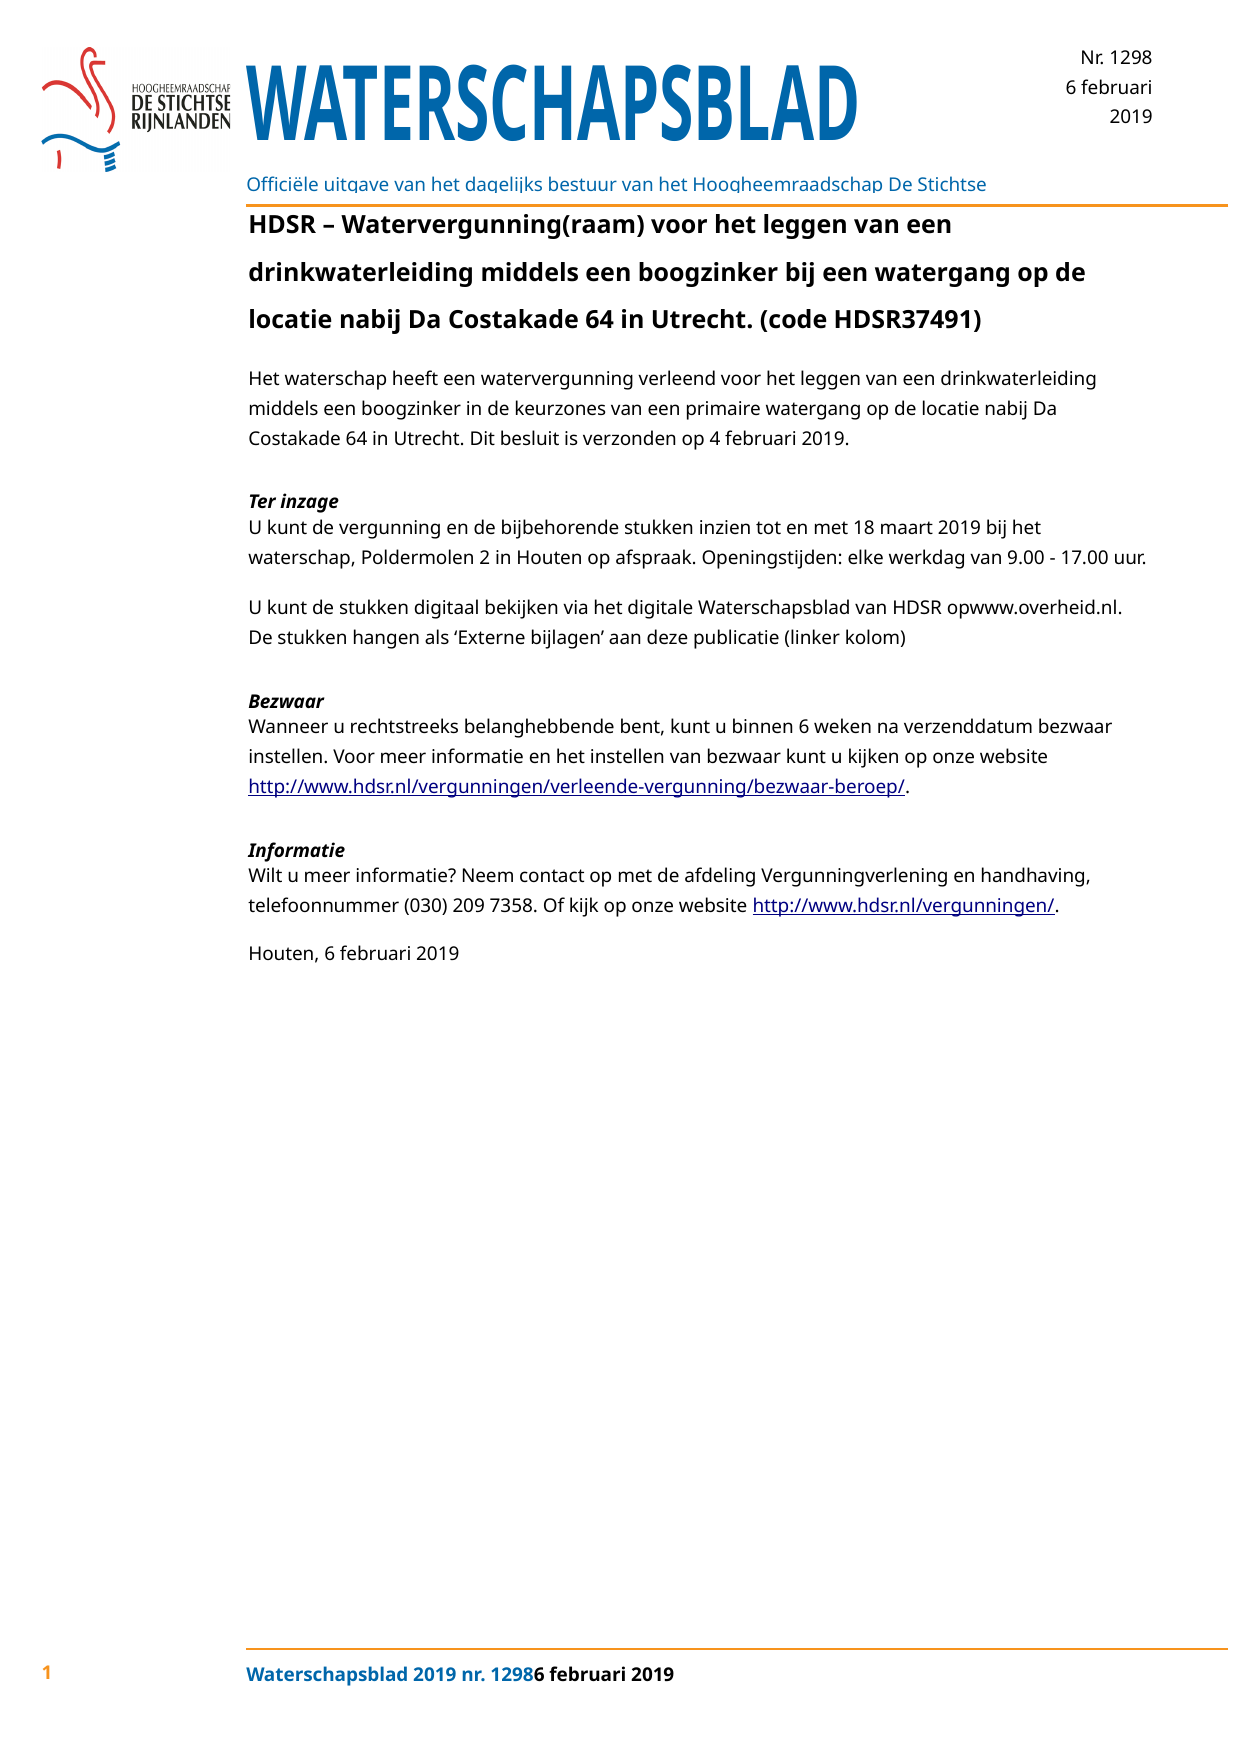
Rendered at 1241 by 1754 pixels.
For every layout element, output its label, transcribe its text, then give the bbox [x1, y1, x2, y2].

text U kunt de vergunning en de bijbehorende stukken inzien tot en met 18 maart 2019 bij het waterschap, Poldermolen 2 in Houten op afspraak. Openingstijden: elke werkdag van 9.00 - 17.00 uur. [248, 514, 1152, 570]
text Wanneer u rechtstreeks belanghebbende bent, kunt u binnen 6 weken na verzenddatum bezwaar instellen. Voor meer informatie en het instellen van bezwaar kunt u kijken op onze website http://www.hdsr.nl/vergunningen/verleende-vergunning/bezwaar-beroep/. [248, 714, 1152, 798]
text Bezwaar [248, 688, 1152, 714]
text Wilt u meer informatie? Neem contact op met de afdeling Vergunningverlening en handhaving, telefoonnummer (030) 209 7358. Of kijk op onze website http://www.hdsr.nl/vergunningen/. [248, 862, 1152, 918]
text HDSR – Watervergunning(raam) voor het leggen van een drinkwaterleiding middels een boogzinker bij een watergang op de locatie nabij Da Costakade 64 in Utrecht. (code HDSR37491) [248, 207, 1152, 336]
text Informatie [248, 837, 1152, 862]
picture [41, 47, 231, 172]
text Houten, 6 februari 2019 [248, 940, 1152, 966]
text Ter inzage [248, 489, 1152, 514]
text Het waterschap heeft een watervergunning verleend voor het leggen van een drinkwaterleiding middels een boogzinker in de keurzones van een primaire watergang op de locatie nabij Da Costakade 64 in Utrecht. Dit besluit is verzonden op 4 februari 2019. [248, 366, 1152, 450]
text U kunt de stukken digitaal bekijken via het digitale Waterschapsblad van HDSR opwww.overheid.nl. De stukken hangen als ‘Externe bijlagen’ aan deze publicatie (linker kolom) [248, 594, 1152, 650]
